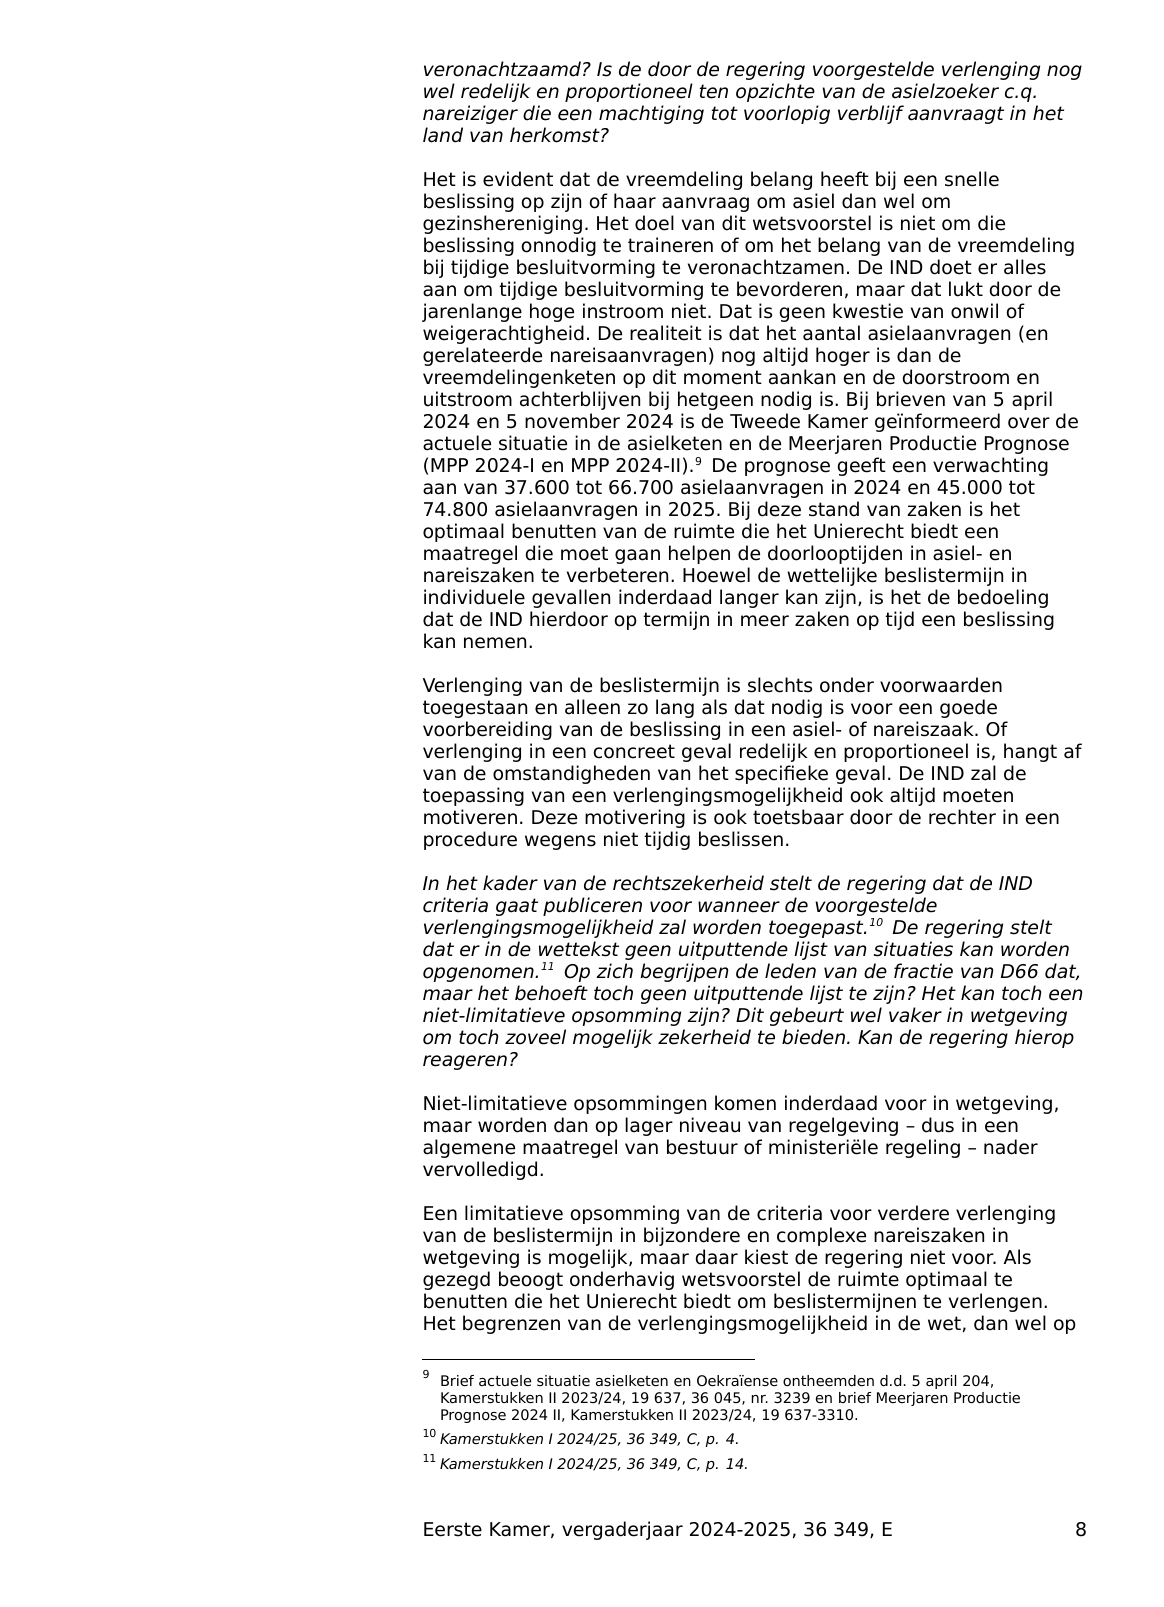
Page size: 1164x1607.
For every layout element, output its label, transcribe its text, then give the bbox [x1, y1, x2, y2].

text Niet-limitatieve opsommingen komen inderdaad voor in wetgeving, maar worden dan op lager niveau van regelgeving – dus in een algemene maatregel van bestuur of ministeriële regeling – nader vervolledigd. [422, 1093, 1087, 1181]
text Het is evident dat de vreemdeling belang heeft bij een snelle beslissing op zijn of haar aanvraag om asiel dan wel om gezinshereniging. Het doel van dit wetsvoorstel is niet om die beslissing onnodig te traineren of om het belang van de vreemdeling bij tijdige besluitvorming te veronachtzamen. De IND doet er alles aan om tijdige besluitvorming te bevorderen, maar dat lukt door de jarenlange hoge instroom niet. Dat is geen kwestie van onwil of weigerachtigheid. De realiteit is dat het aantal asielaanvragen (en gerelateerde nareisaanvragen) nog altijd hoger is dan de vreemdelingenketen op dit moment aankan en de doorstroom en uitstroom achterblijven bij hetgeen nodig is. Bij brieven van 5 april 2024 en 5 november 2024 is de Tweede Kamer geïnformeerd over de actuele situatie in de asielketen en de Meerjaren Productie Prognose (MPP 2024-I en MPP 2024-II). De prognose geeft een verwachting aan van 37.600 tot 66.700 asielaanvragen in 2024 en 45.000 tot 74.800 asielaanvragen in 2025. Bij deze stand van zaken is het optimaal benutten van de ruimte die het Unierecht biedt een maatregel die moet gaan helpen de doorlooptijden in asiel- en nareiszaken te verbeteren. Hoewel de wettelijke beslistermijn in individuele gevallen inderdaad langer kan zijn, is het de bedoeling dat de IND hierdoor op termijn in meer zaken op tijd een beslissing kan nemen. [422, 169, 1087, 653]
text veronachtzaamd? Is de door de regering voorgestelde verlenging nog wel redelijk en proportioneel ten opzichte van de asielzoeker c.q. nareiziger die een machtiging tot voorlopig verblijf aanvraagt in het land van herkomst? [422, 59, 1087, 147]
text Kamerstukken I 2024/25, 36 349, C, p. 4. [422, 1427, 1087, 1449]
text Een limitatieve opsomming van de criteria voor verdere verlenging van de beslistermijn in bijzondere en complexe nareiszaken in wetgeving is mogelijk, maar daar kiest de regering niet voor. Als gezegd beoogt onderhavig wetsvoorstel de ruimte optimaal te benutten die het Unierecht biedt om beslistermijnen te verlengen. Het begrenzen van de verlengingsmogelijkheid in de wet, dan wel op [422, 1203, 1087, 1335]
text Kamerstukken I 2024/25, 36 349, C, p. 14. [422, 1452, 1087, 1474]
text Brief actuele situatie asielketen en Oekraïense ontheemden d.d. 5 april 204, Kamerstukken II 2023/24, 19 637, 36 045, nr. 3239 en brief Meerjaren Productie Prognose 2024 II, Kamerstukken II 2023/24, 19 637-3310. [422, 1368, 1087, 1424]
text In het kader van de rechtszekerheid stelt de regering dat de IND criteria gaat publiceren voor wanneer de voorgestelde verlengingsmogelijkheid zal worden toegepast. De regering stelt dat er in de wettekst geen uitputtende lijst van situaties kan worden opgenomen. Op zich begrijpen de leden van de fractie van D66 dat, maar het behoeft toch geen uitputtende lijst te zijn? Het kan toch een niet-limitatieve opsomming zijn? Dit gebeurt wel vaker in wetgeving om toch zoveel mogelijk zekerheid te bieden. Kan de regering hierop reageren? [422, 873, 1087, 1071]
text Verlenging van de beslistermijn is slechts onder voorwaarden toegestaan en alleen zo lang als dat nodig is voor een goede voorbereiding van de beslissing in een asiel- of nareiszaak. Of verlenging in een concreet geval redelijk en proportioneel is, hangt af van de omstandigheden van het specifieke geval. De IND zal de toepassing van een verlengingsmogelijkheid ook altijd moeten motiveren. Deze motivering is ook toetsbaar door de rechter in een procedure wegens niet tijdig beslissen. [422, 675, 1087, 851]
